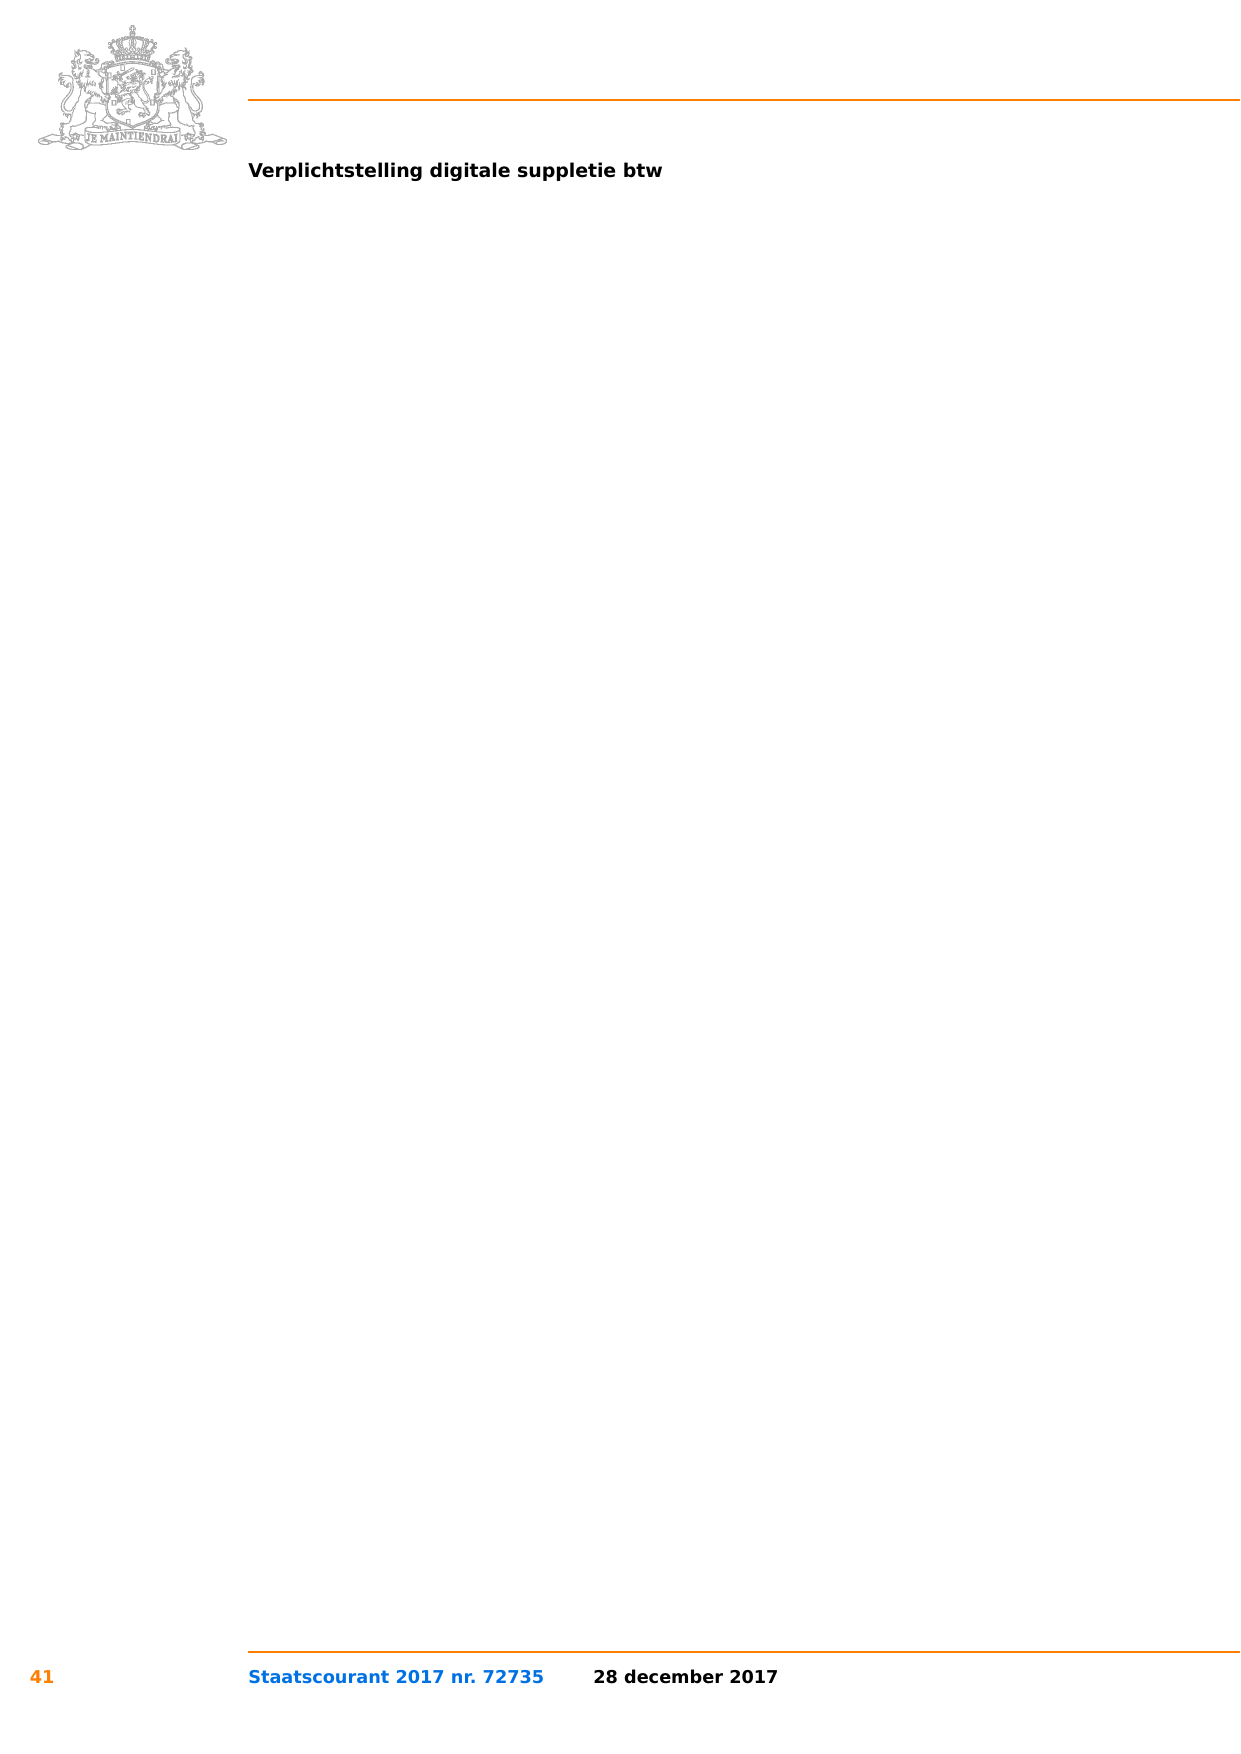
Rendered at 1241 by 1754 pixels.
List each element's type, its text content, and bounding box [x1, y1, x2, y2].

picture [38, 25, 227, 150]
subtitle Verplichtstelling digitale suppletie btw [248, 160, 1163, 182]
